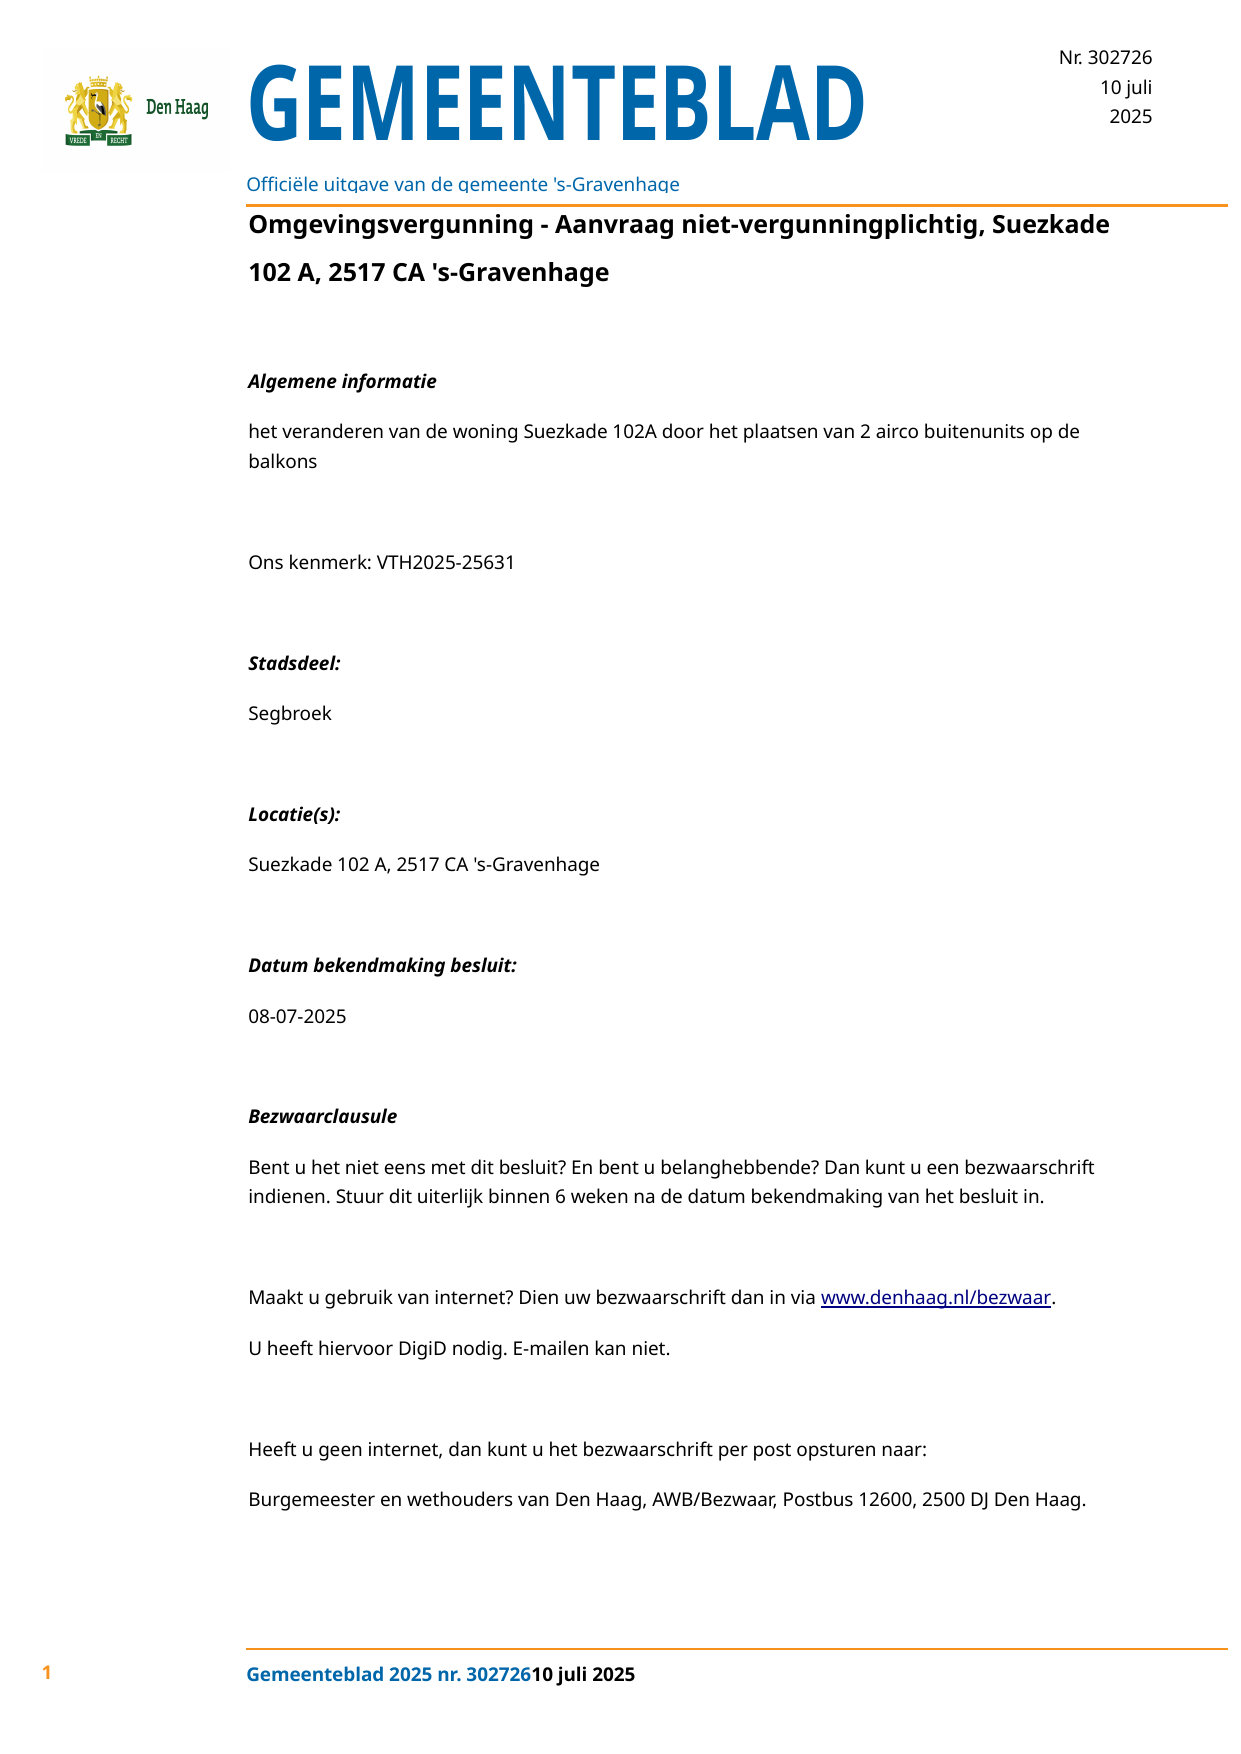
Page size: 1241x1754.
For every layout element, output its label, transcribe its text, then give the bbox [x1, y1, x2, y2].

text Segbroek [248, 700, 1152, 726]
text Datum bekendmaking besluit: [248, 952, 1152, 978]
text Burgemeester en wethouders van Den Haag, AWB/Bezwaar, Postbus 12600, 2500 DJ Den Haag. [248, 1486, 1152, 1512]
text het veranderen van de woning Suezkade 102A door het plaatsen van 2 airco buitenunits op de balkons [248, 419, 1152, 474]
text Ons kenmerk: VTH2025-25631 [248, 549, 1152, 575]
text Maakt u gebruik van internet? Dien uw bezwaarschrift dan in via www.denhaag.nl/bezwaar. [248, 1284, 1152, 1310]
text U heeft hiervoor DigiD nodig. E-mailen kan niet. [248, 1335, 1152, 1361]
text Bezwaarclausule [248, 1104, 1152, 1129]
text Heeft u geen internet, dan kunt u het bezwaarschrift per post opsturen naar: [248, 1436, 1152, 1462]
text 08-07-2025 [248, 1003, 1152, 1029]
text Locatie(s): [248, 801, 1152, 827]
picture [41, 47, 231, 172]
text Bent u het niet eens met dit besluit? En bent u belanghebbende? Dan kunt u een bezwaarschrift indienen. Stuur dit uiterlijk binnen 6 weken na de datum bekendmaking van het besluit in. [248, 1154, 1152, 1209]
text Stadsdeel: [248, 650, 1152, 676]
text Algemene informatie [248, 368, 1152, 394]
text Omgevingsvergunning - Aanvraag niet-vergunningplichtig, Suezkade 102 A, 2517 CA 's-Gravenhage [248, 207, 1152, 288]
text Suezkade 102 A, 2517 CA 's-Gravenhage [248, 852, 1152, 877]
